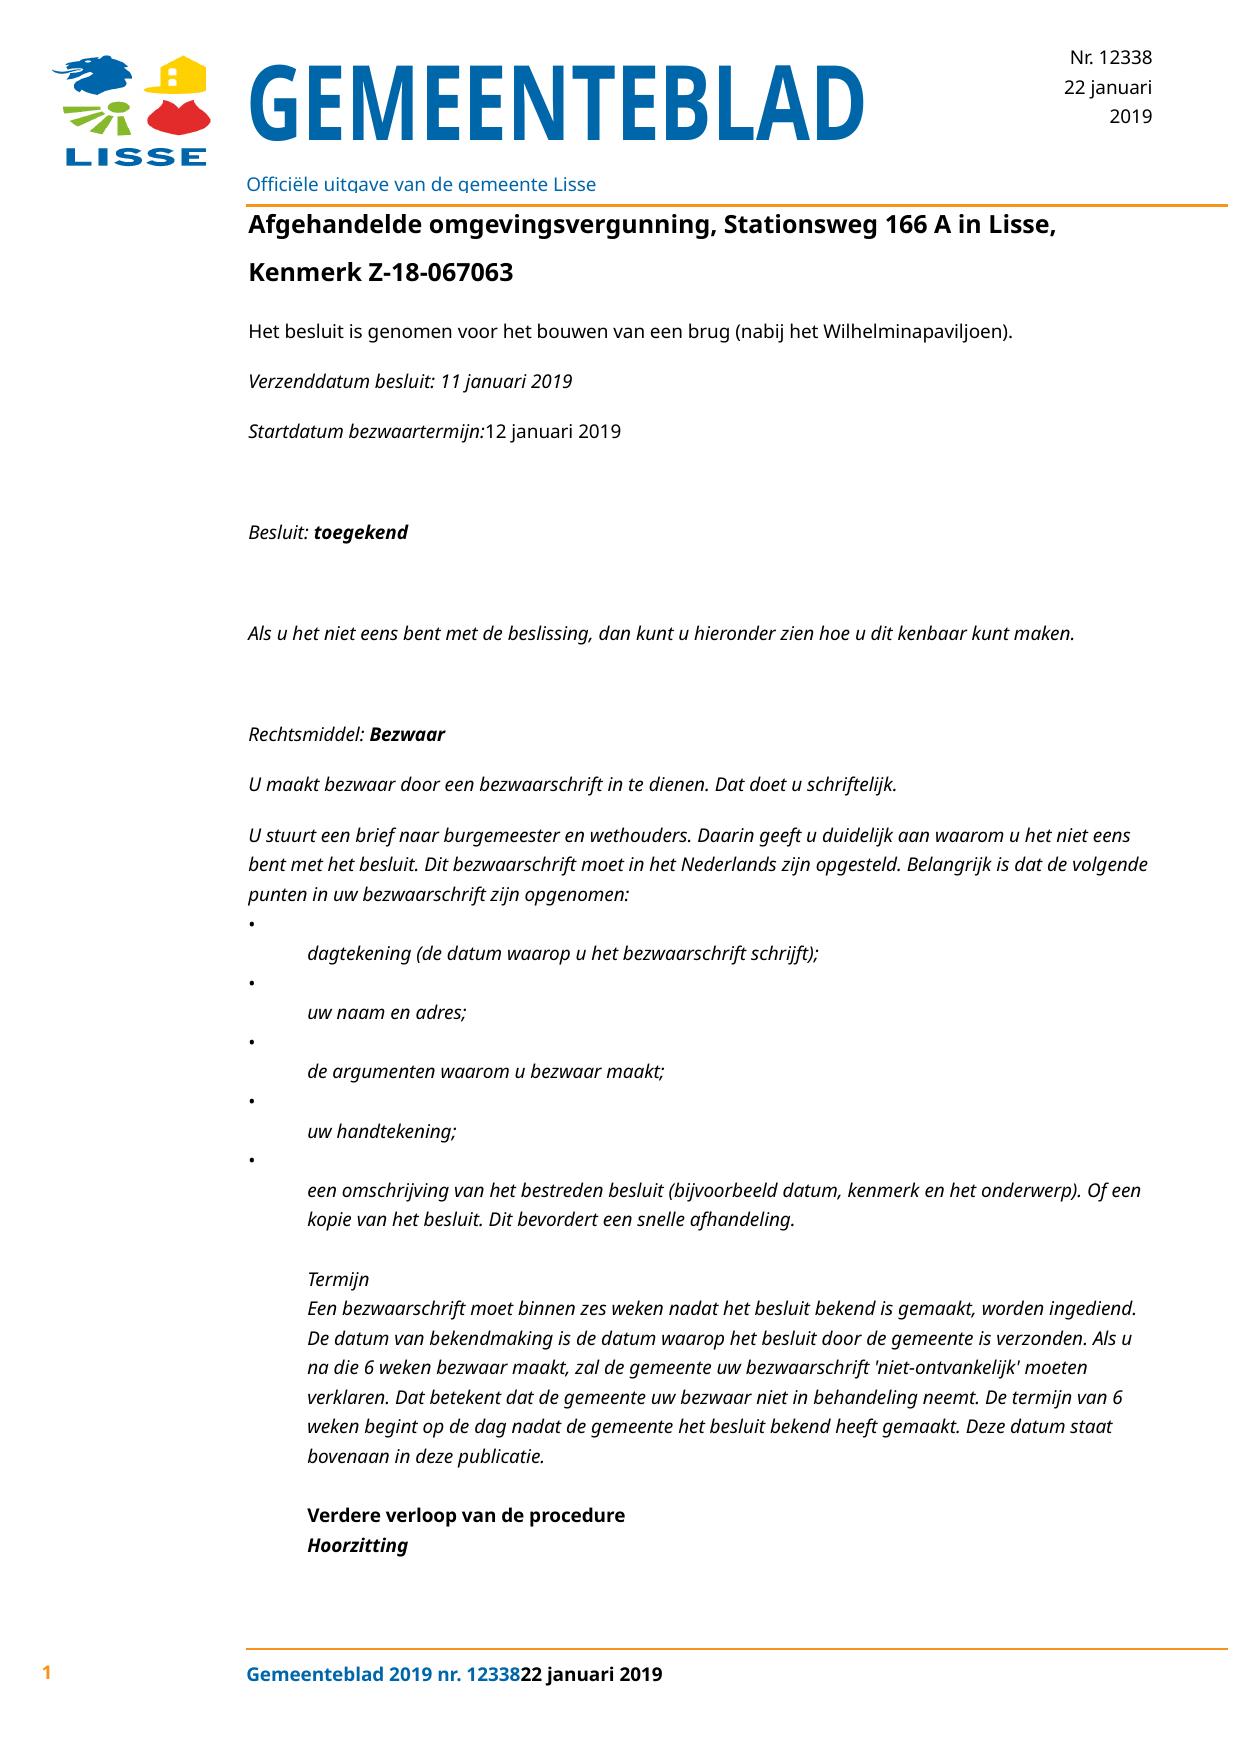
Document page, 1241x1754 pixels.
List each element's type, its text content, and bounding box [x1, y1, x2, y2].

picture [41, 47, 231, 172]
text Verzenddatum besluit: 11 januari 2019 [248, 368, 1152, 394]
text U stuurt een brief naar burgemeester en wethouders. Daarin geeft u duidelijk aan waarom u het niet eens bent met het besluit. Dit bezwaarschrift moet in het Nederlands zijn opgesteld. Belangrijk is dat de volgende punten in uw bezwaarschrift zijn opgenomen: [248, 822, 1152, 907]
text U maakt bezwaar door een bezwaarschrift in te dienen. Dat doet u schriftelijk. [248, 772, 1152, 797]
text Startdatum bezwaartermijn:12 januari 2019 [248, 419, 1152, 444]
list Hoorzitting [248, 1532, 1152, 1558]
list uw handtekening; [248, 1118, 1152, 1144]
list Verdere verloop van de procedure [248, 1502, 1152, 1528]
list dagtekening (de datum waarop u het bezwaarschrift schrijft); [248, 940, 1152, 966]
text Besluit: toegekend [248, 519, 1152, 545]
list Termijn [248, 1266, 1152, 1292]
list uw naam en adres; [248, 999, 1152, 1025]
text Als u het niet eens bent met de beslissing, dan kunt u hieronder zien hoe u dit kenbaar kunt maken. [248, 620, 1152, 646]
text Het besluit is genomen voor het bouwen van een brug (nabij het Wilhelminapaviljoen). [248, 318, 1152, 344]
list de argumenten waarom u bezwaar maakt; [248, 1059, 1152, 1084]
list Een bezwaarschrift moet binnen zes weken nadat het besluit bekend is gemaakt, worden ingediend. De datum van bekendmaking is de datum waarop het besluit door de gemeente is verzonden. Als u na die 6 weken bezwaar maakt, zal de gemeente uw bezwaarschrift 'niet-ontvankelijk' moeten verklaren. Dat betekent dat de gemeente uw bezwaar niet in behandeling neemt. De termijn van 6 weken begint op de dag nadat de gemeente het besluit bekend heeft gemaakt. Deze datum staat bovenaan in deze publicatie. [248, 1295, 1152, 1469]
text Afgehandelde omgevingsvergunning, Stationsweg 166 A in Lisse, Kenmerk Z-18-067063 [248, 207, 1152, 288]
list een omschrijving van het bestreden besluit (bijvoorbeeld datum, kenmerk en het onderwerp). Of een kopie van het besluit. Dit bevordert een snelle afhandeling. [248, 1177, 1152, 1232]
text Rechtsmiddel: Bezwaar [248, 721, 1152, 747]
